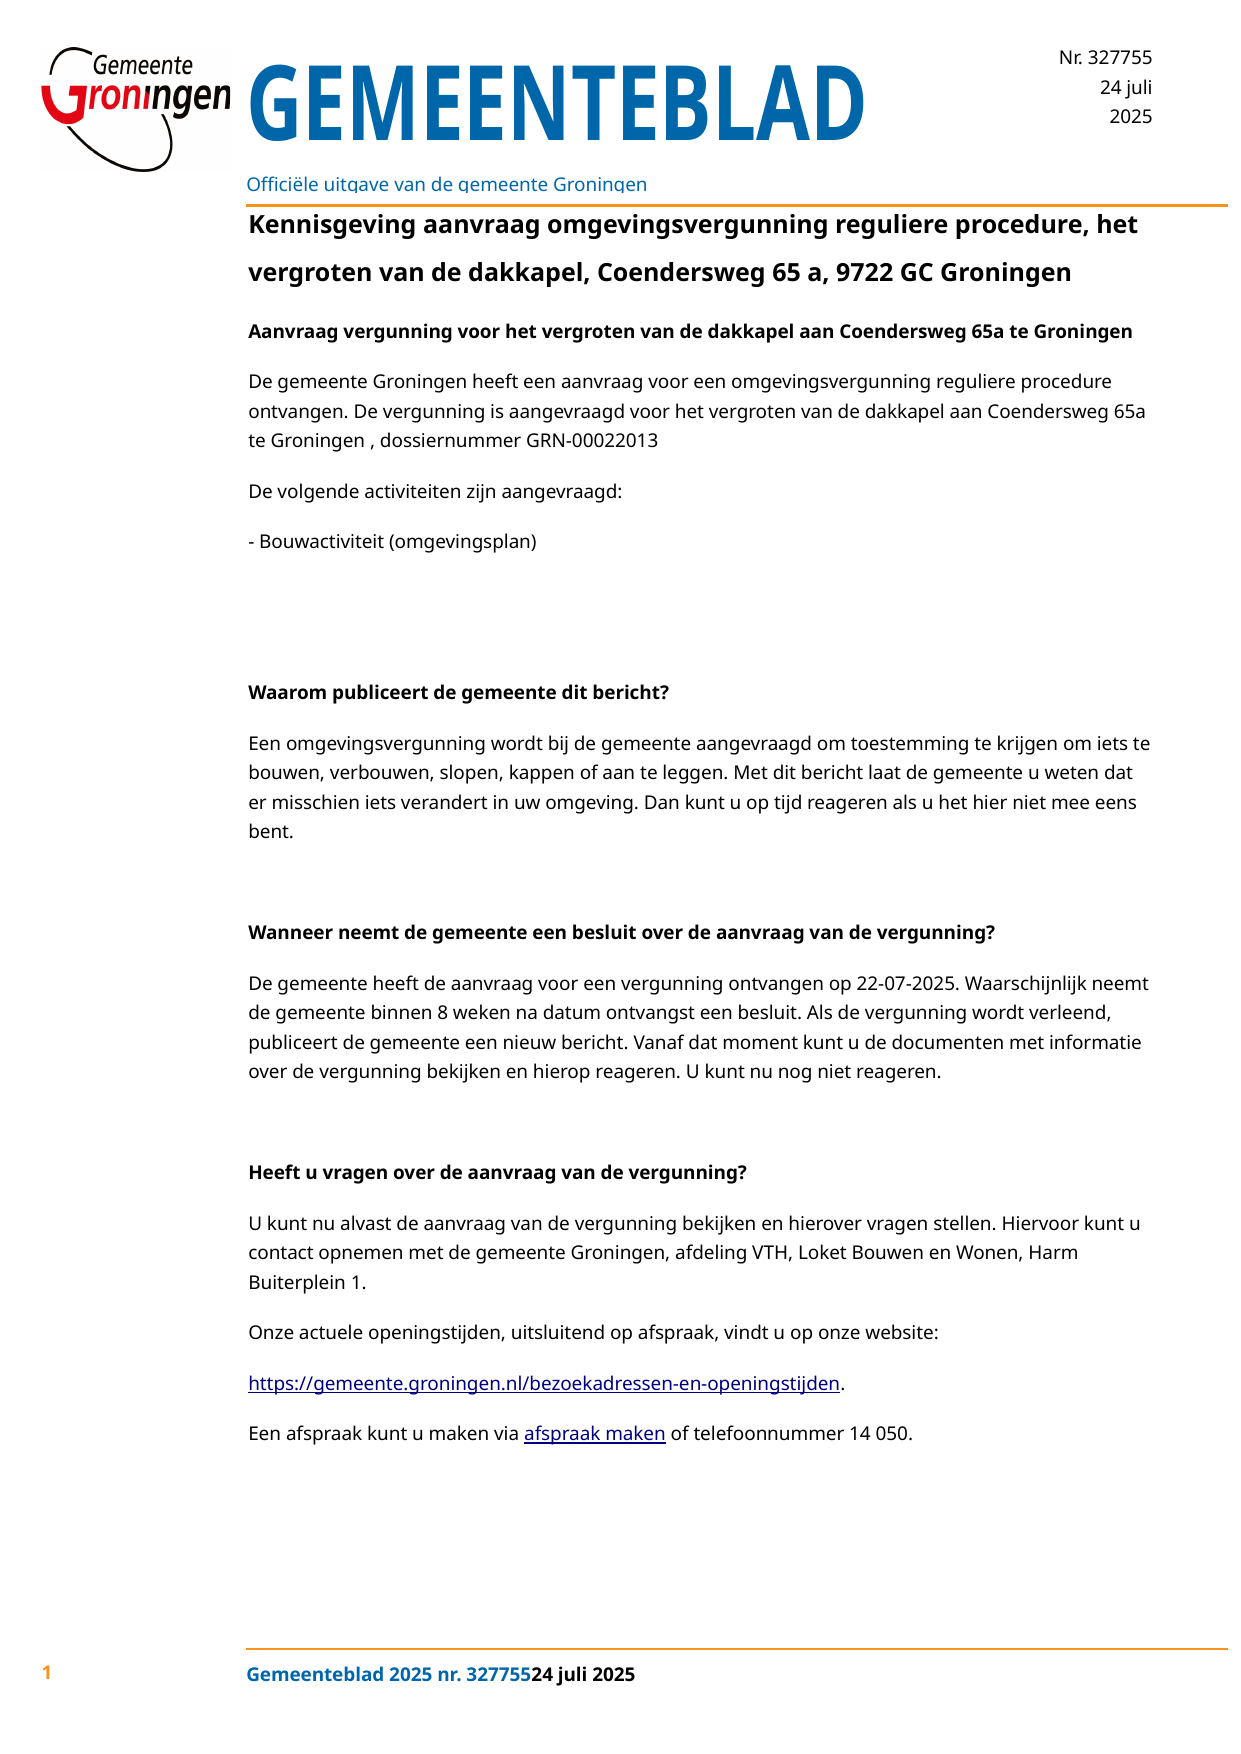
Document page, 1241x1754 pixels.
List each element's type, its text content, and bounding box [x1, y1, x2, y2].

picture [41, 47, 231, 172]
text Wanneer neemt de gemeente een besluit over de aanvraag van de vergunning? [248, 919, 1152, 945]
text Een omgevingsvergunning wordt bij de gemeente aangevraagd om toestemming te krijgen om iets te bouwen, verbouwen, slopen, kappen of aan te leggen. Met dit bericht laat de gemeente u weten dat er misschien iets verandert in uw omgeving. Dan kunt u op tijd reageren als u het hier niet mee eens bent. [248, 730, 1152, 844]
text U kunt nu alvast de aanvraag van de vergunning bekijken en hierover vragen stellen. Hiervoor kunt u contact opnemen met de gemeente Groningen, afdeling VTH, Loket Bouwen en Wonen, Harm Buiterplein 1. [248, 1210, 1152, 1295]
text De gemeente heeft de aanvraag voor een vergunning ontvangen op 22-07-2025. Waarschijnlijk neemt de gemeente binnen 8 weken na datum ontvangst een besluit. Als de vergunning wordt verleend, publiceert de gemeente een nieuw bericht. Vanaf dat moment kunt u de documenten met informatie over de vergunning bekijken en hierop reageren. U kunt nu nog niet reageren. [248, 970, 1152, 1084]
text Waarom publiceert de gemeente dit bericht? [248, 679, 1152, 705]
text https://gemeente.groningen.nl/bezoekadressen-en-openingstijden. [248, 1370, 1152, 1396]
text De volgende activiteiten zijn aangevraagd: [248, 478, 1152, 504]
text - Bouwactiviteit (omgevingsplan) [248, 528, 1152, 554]
text De gemeente Groningen heeft een aanvraag voor een omgevingsvergunning reguliere procedure ontvangen. De vergunning is aangevraagd voor het vergroten van de dakkapel aan Coendersweg 65a te Groningen , dossiernummer GRN-00022013 [248, 368, 1152, 453]
text Aanvraag vergunning voor het vergroten van de dakkapel aan Coendersweg 65a te Groningen [248, 318, 1152, 344]
text Een afspraak kunt u maken via afspraak maken of telefoonnummer 14 050. [248, 1420, 1152, 1446]
text Kennisgeving aanvraag omgevingsvergunning reguliere procedure, het vergroten van de dakkapel, Coendersweg 65 a, 9722 GC Groningen [248, 207, 1152, 288]
text Heeft u vragen over de aanvraag van de vergunning? [248, 1159, 1152, 1185]
text Onze actuele openingstijden, uitsluitend op afspraak, vindt u op onze website: [248, 1319, 1152, 1345]
